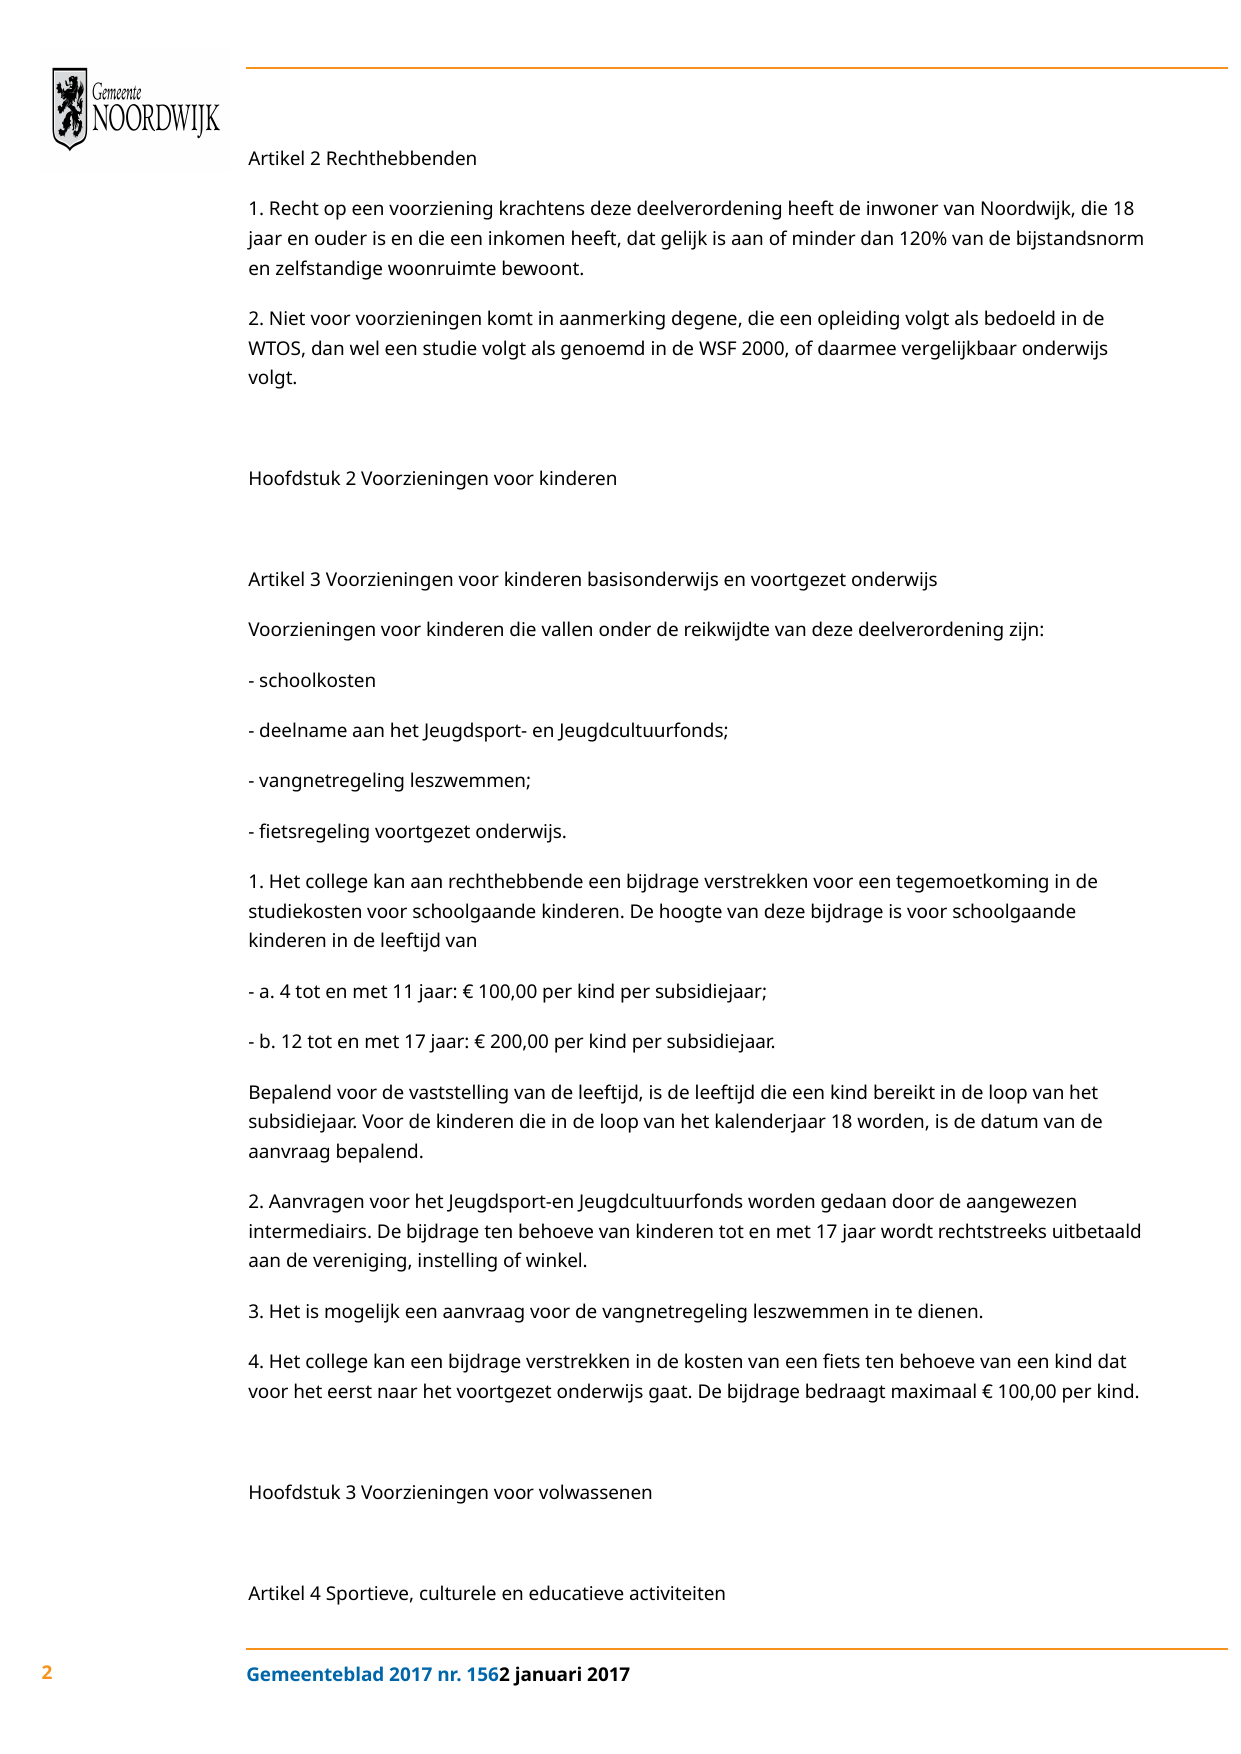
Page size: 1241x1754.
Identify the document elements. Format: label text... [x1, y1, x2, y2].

text Artikel 4 Sportieve, culturele en educatieve activiteiten [248, 1580, 1152, 1606]
text - schoolkosten [248, 667, 1152, 693]
text 2. Aanvragen voor het Jeugdsport-en Jeugdcultuurfonds worden gedaan door de aangewezen intermediairs. De bijdrage ten behoeve van kinderen tot en met 17 jaar wordt rechtstreeks uitbetaald aan de vereniging, instelling of winkel. [248, 1188, 1152, 1273]
text 1. Het college kan aan rechthebbende een bijdrage verstrekken voor een tegemoetkoming in de studiekosten voor schoolgaande kinderen. De hoogte van deze bijdrage is voor schoolgaande kinderen in de leeftijd van [248, 868, 1152, 953]
text Hoofdstuk 2 Voorzieningen voor kinderen [248, 465, 1152, 491]
text - a. 4 tot en met 11 jaar: € 100,00 per kind per subsidiejaar; [248, 978, 1152, 1004]
text Bepalend voor de vaststelling van de leeftijd, is de leeftijd die een kind bereikt in de loop van het subsidiejaar. Voor de kinderen die in de loop van het kalenderjaar 18 worden, is de datum van de aanvraag bepalend. [248, 1079, 1152, 1164]
text Artikel 2 Rechthebbenden [248, 145, 1152, 171]
text 1. Recht op een voorziening krachtens deze deelverordening heeft de inwoner van Noordwijk, die 18 jaar en ouder is en die een inkomen heeft, dat gelijk is aan of minder dan 120% van de bijstandsnorm en zelfstandige woonruimte bewoont. [248, 196, 1152, 281]
picture [41, 47, 231, 172]
text Artikel 3 Voorzieningen voor kinderen basisonderwijs en voortgezet onderwijs [248, 566, 1152, 592]
text 4. Het college kan een bijdrage verstrekken in de kosten van een fiets ten behoeve van een kind dat voor het eerst naar het voortgezet onderwijs gaat. De bijdrage bedraagt maximaal € 100,00 per kind. [248, 1348, 1152, 1404]
text - fietsregeling voortgezet onderwijs. [248, 818, 1152, 844]
text 3. Het is mogelijk een aanvraag voor de vangnetregeling leszwemmen in te dienen. [248, 1298, 1152, 1324]
text 2. Niet voor voorzieningen komt in aanmerking degene, die een opleiding volgt als bedoeld in de WTOS, dan wel een studie volgt als genoemd in de WSF 2000, of daarmee vergelijkbaar onderwijs volgt. [248, 305, 1152, 390]
text Hoofdstuk 3 Voorzieningen voor volwassenen [248, 1479, 1152, 1505]
text Voorzieningen voor kinderen die vallen onder de reikwijdte van deze deelverordening zijn: [248, 616, 1152, 642]
text - vangnetregeling leszwemmen; [248, 768, 1152, 793]
text - b. 12 tot en met 17 jaar: € 200,00 per kind per subsidiejaar. [248, 1028, 1152, 1054]
text - deelname aan het Jeugdsport- en Jeugdcultuurfonds; [248, 717, 1152, 743]
